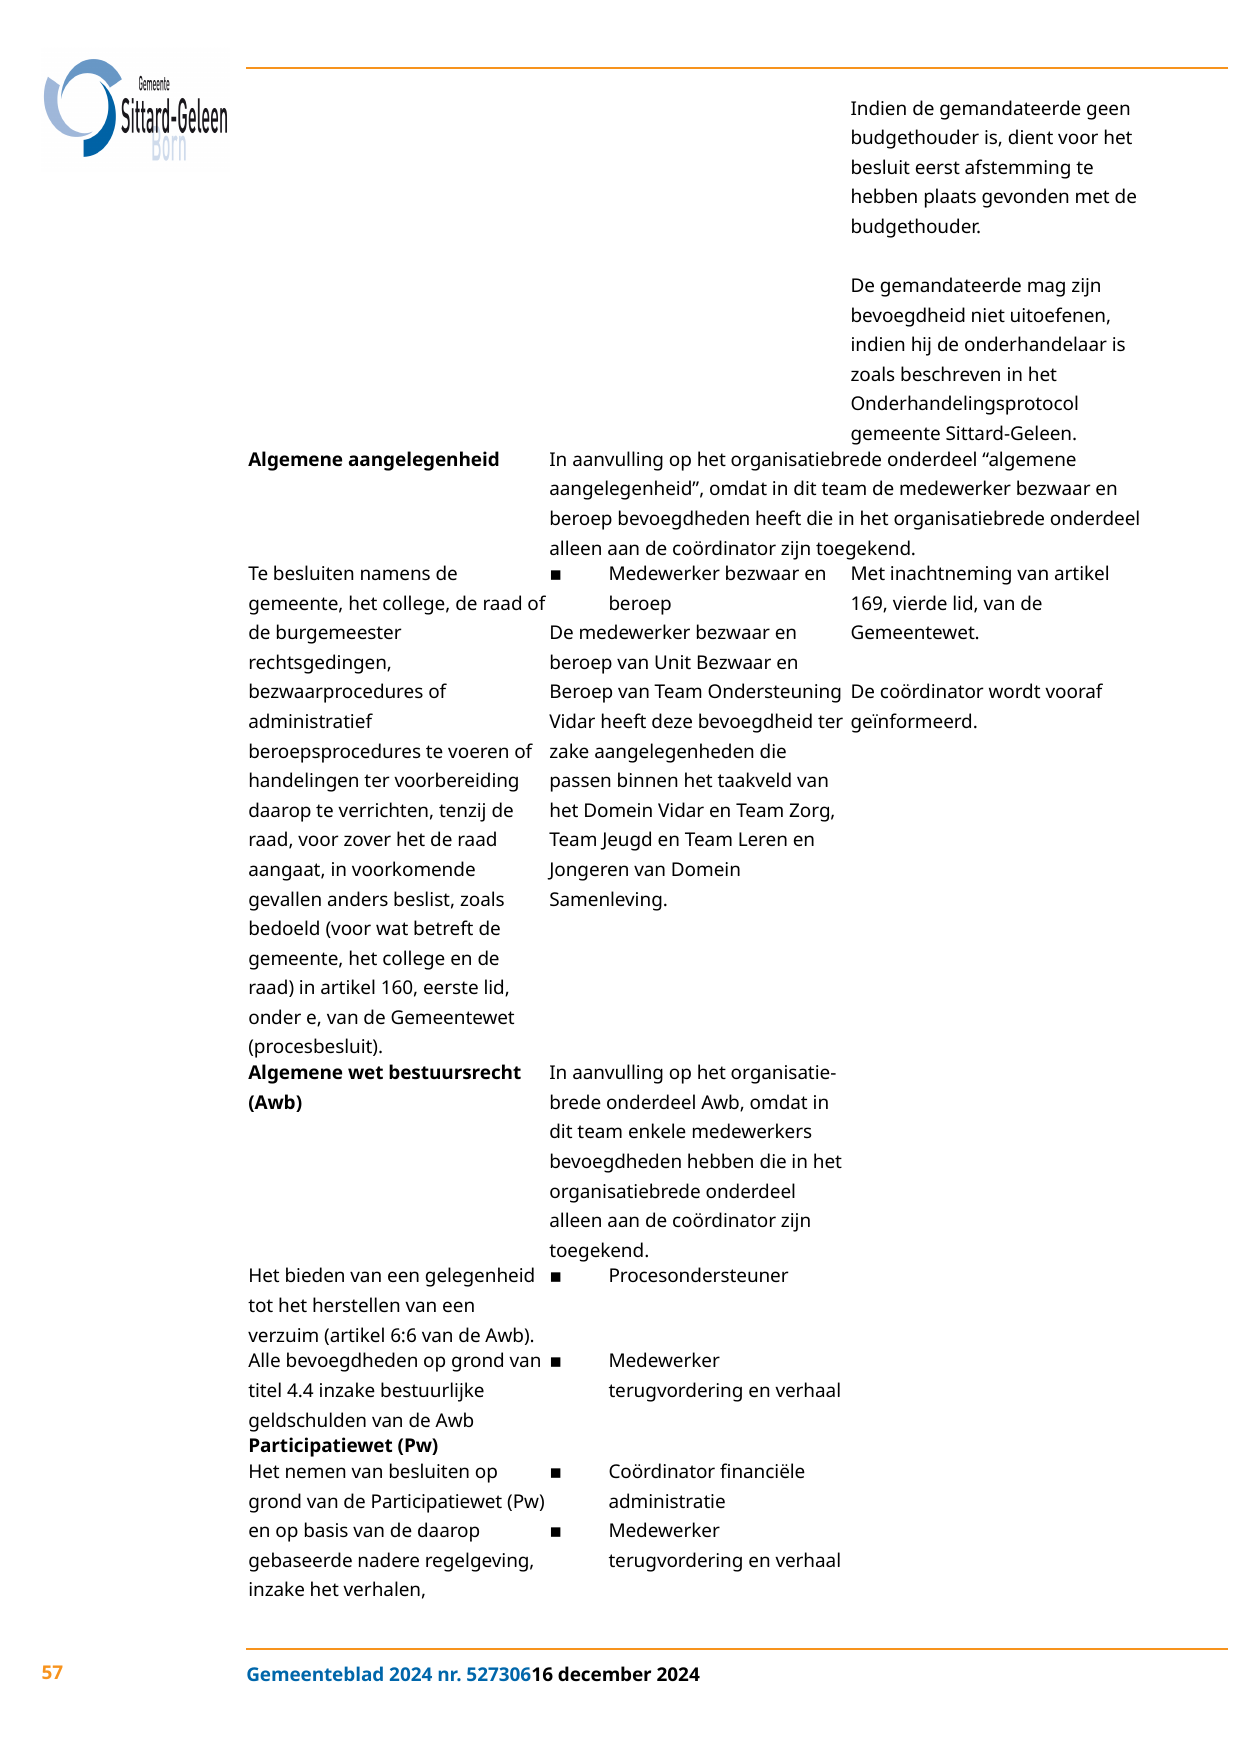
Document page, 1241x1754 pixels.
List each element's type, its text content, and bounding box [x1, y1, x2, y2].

table_cell [850, 1433, 1152, 1458]
table_cell [248, 95, 549, 446]
table_cell Algemene wet bestuursrecht (Awb) [248, 1060, 549, 1263]
table_cell Het nemen van besluiten op grond van de Participatiewet (Pw) en op basis van de daarop gebaseerde nadere regelgeving, inzake het verhalen, [248, 1458, 549, 1602]
table_cell Met inachtneming van artikel 169, vierde lid, van de Gemeentewet. De coördinator wordt vooraf geïnformeerd. [850, 560, 1152, 1059]
table_cell [850, 1263, 1152, 1348]
table_cell Participatiewet (Pw) [248, 1433, 549, 1458]
table_cell [850, 1458, 1152, 1602]
table_cell Coördinator financiële administratie Medewerker terugvordering en verhaal [549, 1458, 850, 1602]
table_cell Te besluiten namens de gemeente, het college, de raad of de burgemeester rechtsgedingen, bezwaarprocedures of administratief beroepsprocedures te voeren of handelingen ter voorbereiding daarop te verrichten, tenzij de raad, voor zover het de raad aangaat, in voorkomende gevallen anders beslist, zoals bedoeld (voor wat betreft de gemeente, het college en de raad) in artikel 160, eerste lid, onder e, van de Gemeentewet (procesbesluit). [248, 560, 549, 1059]
table_cell Algemene aangelegenheid [248, 446, 549, 560]
table_cell Medewerker bezwaar en beroep De medewerker bezwaar en beroep van Unit Bezwaar en Beroep van Team Ondersteuning Vidar heeft deze bevoegdheid ter zake aangelegenheden die passen binnen het taakveld van het Domein Vidar en Team Zorg, Team Jeugd en Team Leren en Jongeren van Domein Samenleving. [549, 560, 850, 1059]
table_cell [549, 1433, 850, 1458]
table_cell [549, 95, 850, 446]
table_cell In aanvulling op het organisatie-brede onderdeel Awb, omdat in dit team enkele medewerkers bevoegdheden hebben die in het organisatiebrede onderdeel alleen aan de coördinator zijn toegekend. [549, 1060, 850, 1263]
table_cell Indien de gemandateerde geen budgethouder is, dient voor het besluit eerst afstemming te hebben plaats gevonden met de budgethouder. De gemandateerde mag zijn bevoegdheid niet uitoefenen, indien hij de onderhandelaar is zoals beschreven in het Onderhandelingsprotocol gemeente Sittard-Geleen. [850, 95, 1152, 446]
table_cell Alle bevoegdheden op grond van titel 4.4 inzake bestuurlijke geldschulden van de Awb [248, 1348, 549, 1432]
table_cell [850, 1060, 1152, 1263]
table_cell In aanvulling op het organisatiebrede onderdeel “algemene aangelegenheid”, omdat in dit team de medewerker bezwaar en beroep bevoegdheden heeft die in het organisatiebrede onderdeel alleen aan de coördinator zijn toegekend. [549, 446, 1152, 560]
table_cell Medewerker terugvordering en verhaal [549, 1348, 850, 1432]
table_cell Procesondersteuner [549, 1263, 850, 1348]
picture [41, 47, 231, 172]
table_cell [850, 1348, 1152, 1432]
table_cell Het bieden van een gelegenheid tot het herstellen van een verzuim (artikel 6:6 van de Awb). [248, 1263, 549, 1348]
